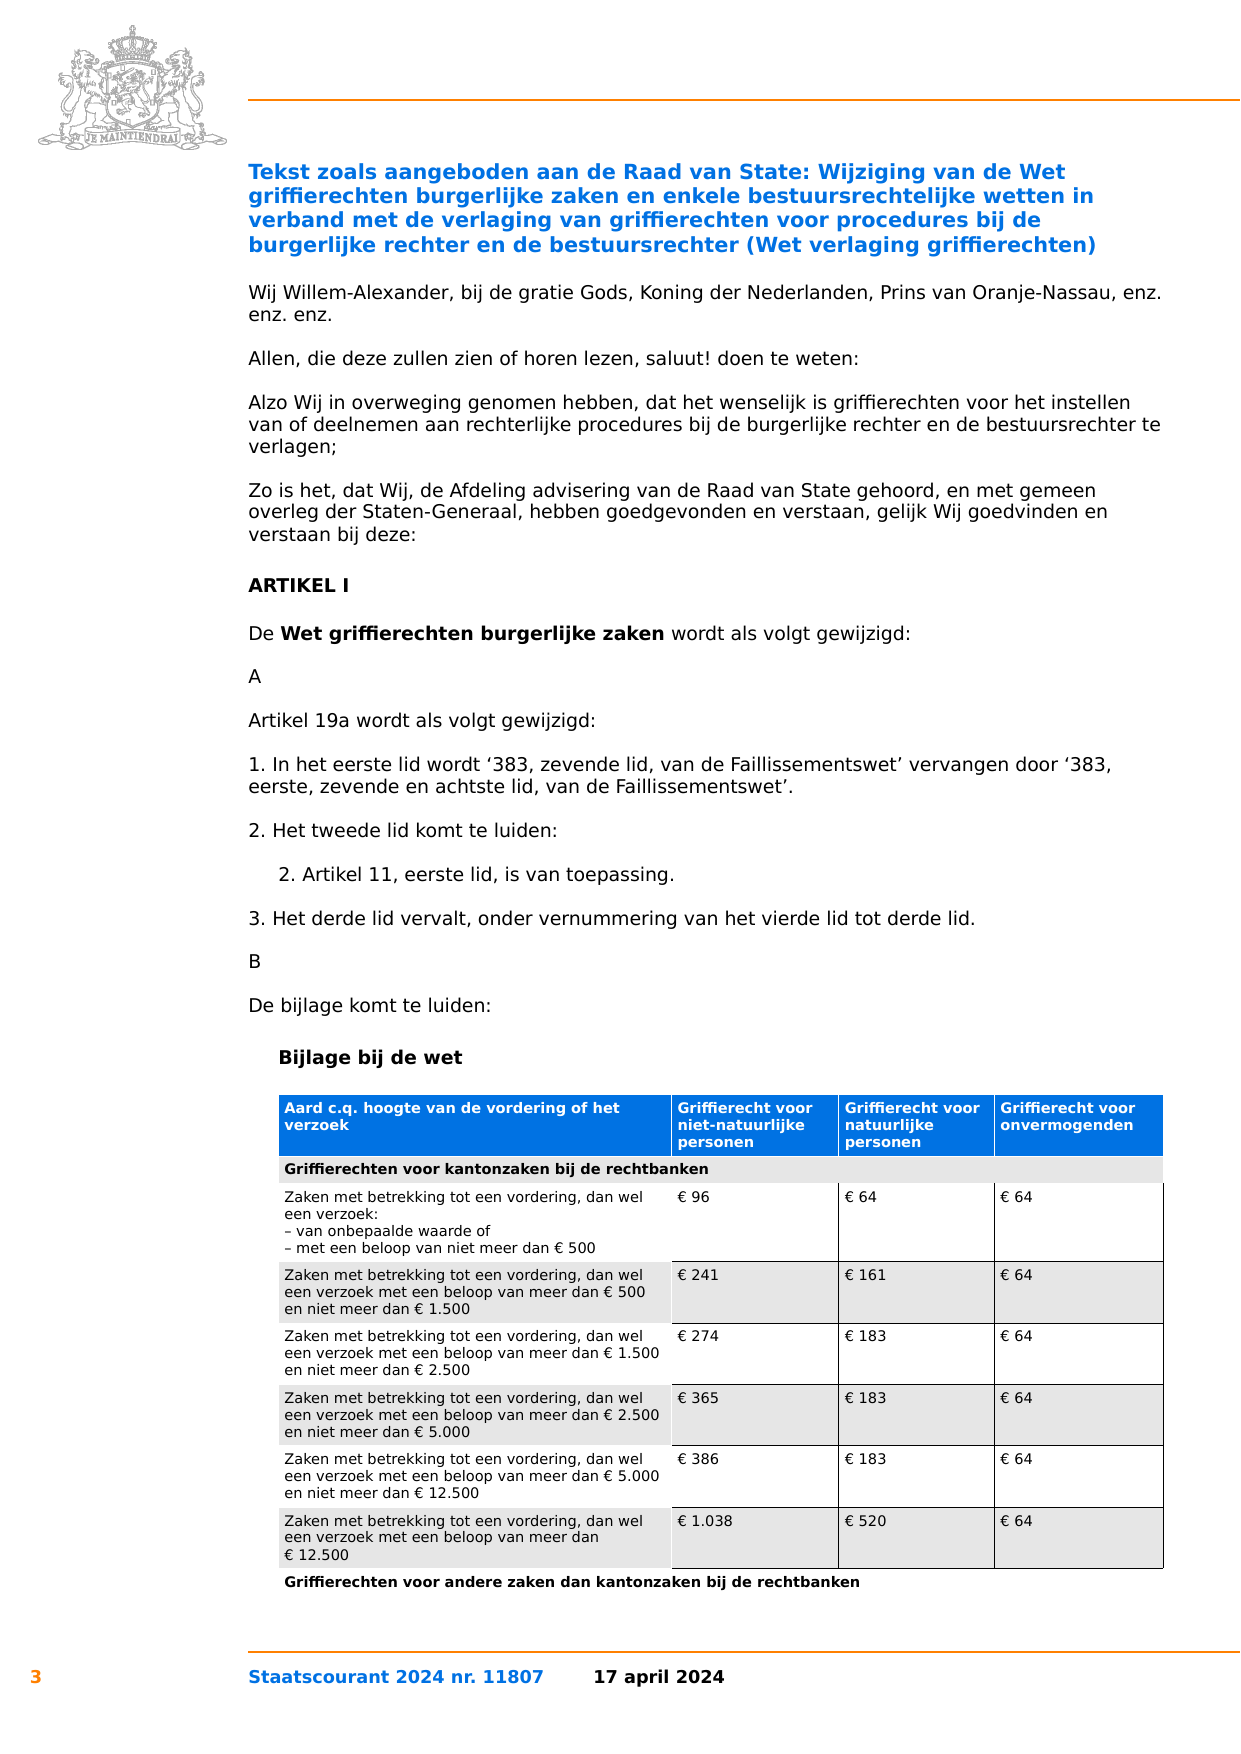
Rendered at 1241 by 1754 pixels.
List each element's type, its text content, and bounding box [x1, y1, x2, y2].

table_cell € 241 [672, 1262, 838, 1323]
table_header Griffierecht voor niet-natuurlijke personen [672, 1095, 838, 1156]
text De Wet griffierechten burgerlijke zaken wordt als volgt gewijzigd: [248, 622, 1163, 644]
table_cell € 183 [839, 1385, 994, 1445]
table_cell Zaken met betrekking tot een vordering, dan wel een verzoek met een beloop van meer dan € 2.500 en niet meer dan € 5.000 [279, 1385, 671, 1445]
subtitle ARTIKEL I [248, 575, 1163, 597]
text Wij Willem-Alexander, bij de gratie Gods, Koning der Nederlanden, Prins van Oranje-Nassau, enz. enz. enz. [248, 282, 1163, 326]
text Zo is het, dat Wij, de Afdeling advisering van de Raad van State gehoord, en met gemeen overleg der Staten-Generaal, hebben goedgevonden en verstaan, gelijk Wij goedvinden en verstaan bij deze: [248, 479, 1163, 545]
table_cell € 64 [995, 1446, 1163, 1507]
table_cell € 520 [839, 1508, 994, 1568]
table_cell Zaken met betrekking tot een vordering, dan wel een verzoek met een beloop van meer dan € 12.500 [279, 1508, 671, 1568]
text A [248, 666, 1163, 688]
table_cell Griffierechten voor andere zaken dan kantonzaken bij de rechtbanken [279, 1569, 1163, 1595]
table_cell € 64 [995, 1184, 1163, 1261]
table_cell Zaken met betrekking tot een vordering, dan wel een verzoek: – van onbepaalde waarde of – met een beloop van niet meer dan € 500 [279, 1184, 671, 1261]
table_cell € 64 [839, 1184, 994, 1261]
table_header Aard c.q. hoogte van de vordering of het verzoek [279, 1095, 671, 1156]
table_cell € 96 [672, 1184, 838, 1261]
text 3. Het derde lid vervalt, onder vernummering van het vierde lid tot derde lid. [248, 907, 1163, 929]
text B [248, 951, 1163, 973]
table_cell € 183 [839, 1324, 994, 1384]
text 2. Artikel 11, eerste lid, is van toepassing. [278, 864, 1163, 886]
text 1. In het eerste lid wordt ‘383, zevende lid, van de Faillissementswet’ vervangen door ‘383, eerste, zevende en achtste lid, van de Faillissementswet’. [248, 754, 1163, 798]
text Artikel 19a wordt als volgt gewijzigd: [248, 710, 1163, 732]
table_cell € 64 [995, 1508, 1163, 1568]
table_cell € 64 [995, 1385, 1163, 1445]
table_header Griffierecht voor natuurlijke personen [839, 1095, 994, 1156]
table_cell € 64 [995, 1262, 1163, 1323]
table_cell € 274 [672, 1324, 838, 1384]
picture [38, 25, 227, 150]
table_cell € 183 [839, 1446, 994, 1507]
table_header Griffierecht voor onvermogenden [995, 1095, 1163, 1156]
table_cell € 161 [839, 1262, 994, 1323]
subtitle Bijlage bij de wet [278, 1047, 1163, 1069]
table_cell Zaken met betrekking tot een vordering, dan wel een verzoek met een beloop van meer dan € 1.500 en niet meer dan € 2.500 [279, 1324, 671, 1384]
table_cell Zaken met betrekking tot een vordering, dan wel een verzoek met een beloop van meer dan € 500 en niet meer dan € 1.500 [279, 1262, 671, 1323]
table_cell € 1.038 [672, 1508, 838, 1568]
text De bijlage komt te luiden: [248, 995, 1163, 1017]
text Alzo Wij in overweging genomen hebben, dat het wenselijk is griffierechten voor het instellen van of deelnemen aan rechterlijke procedures bij de burgerlijke rechter en de bestuursrechter te verlagen; [248, 392, 1163, 458]
table_cell € 365 [672, 1385, 838, 1445]
table_cell Griffierechten voor kantonzaken bij de rechtbanken [279, 1157, 1163, 1183]
text Allen, die deze zullen zien of horen lezen, saluut! doen te weten: [248, 348, 1163, 370]
table_cell Zaken met betrekking tot een vordering, dan wel een verzoek met een beloop van meer dan € 5.000 en niet meer dan € 12.500 [279, 1446, 671, 1507]
table_cell € 64 [995, 1324, 1163, 1384]
table_cell € 386 [672, 1446, 838, 1507]
text 2. Het tweede lid komt te luiden: [248, 820, 1163, 842]
subtitle Tekst zoals aangeboden aan de Raad van State: Wijziging van de Wet griffierechten burgerlijke zaken en enkele bestuursrechtelijke wetten in verband met de verlaging van griffierechten voor procedures bij de burgerlijke rechter en de bestuursrechter (Wet verlaging griffierechten) [248, 160, 1163, 257]
